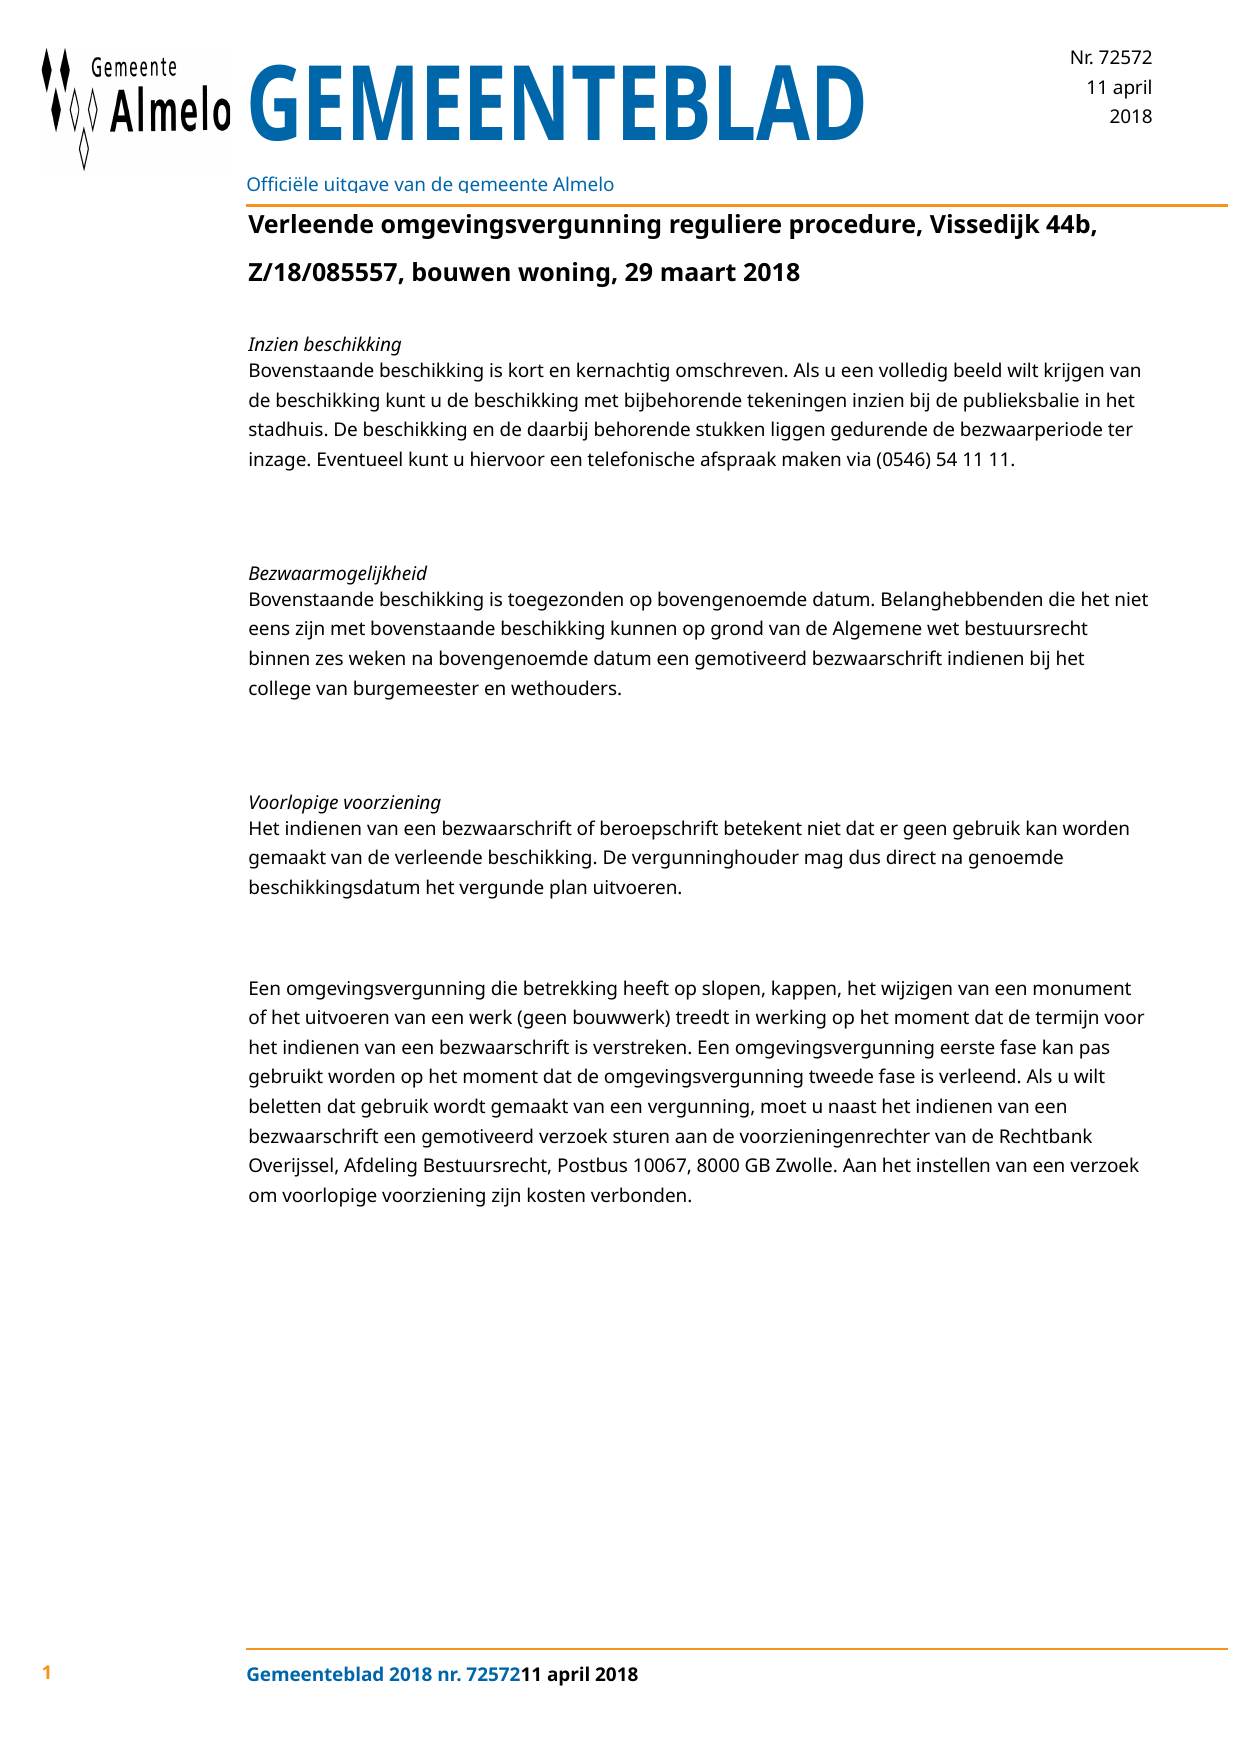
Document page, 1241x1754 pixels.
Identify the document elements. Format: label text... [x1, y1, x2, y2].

text Bovenstaande beschikking is kort en kernachtig omschreven. Als u een volledig beeld wilt krijgen van de beschikking kunt u de beschikking met bijbehorende tekeningen inzien bij de publieksbalie in het stadhuis. De beschikking en de daarbij behorende stukken liggen gedurende de bezwaarperiode ter inzage. Eventueel kunt u hiervoor een telefonische afspraak maken via (0546) 54 11 11. [248, 357, 1152, 472]
text Een omgevingsvergunning die betrekking heeft op slopen, kappen, het wijzigen van een monument of het uitvoeren van een werk (geen bouwwerk) treedt in werking op het moment dat de termijn voor het indienen van een bezwaarschrift is verstreken. Een omgevingsvergunning eerste fase kan pas gebruikt worden op het moment dat de omgevingsvergunning tweede fase is verleend. Als u wilt beletten dat gebruik wordt gemaakt van een vergunning, moet u naast het indienen van een bezwaarschrift een gemotiveerd verzoek sturen aan de voorzieningenrechter van de Rechtbank Overijssel, Afdeling Bestuursrecht, Postbus 10067, 8000 GB Zwolle. Aan het instellen van een verzoek om voorlopige voorziening zijn kosten verbonden. [248, 975, 1152, 1208]
text Het indienen van een bezwaarschrift of beroepschrift betekent niet dat er geen gebruik kan worden gemaakt van de verleende beschikking. De vergunninghouder mag dus direct na genoemde beschikkingsdatum het vergunde plan uitvoeren. [248, 815, 1152, 900]
text Verleende omgevingsvergunning reguliere procedure, Vissedijk 44b, Z/18/085557, bouwen woning, 29 maart 2018 [248, 207, 1152, 288]
picture [41, 47, 231, 172]
text Bezwaarmogelijkheid [248, 560, 1152, 586]
text Inzien beschikking [248, 331, 1152, 357]
text Voorlopige voorziening [248, 789, 1152, 815]
text Bovenstaande beschikking is toegezonden op bovengenoemde datum. Belanghebbenden die het niet eens zijn met bovenstaande beschikking kunnen op grond van de Algemene wet bestuursrecht binnen zes weken na bovengenoemde datum een gemotiveerd bezwaarschrift indienen bij het college van burgemeester en wethouders. [248, 586, 1152, 701]
